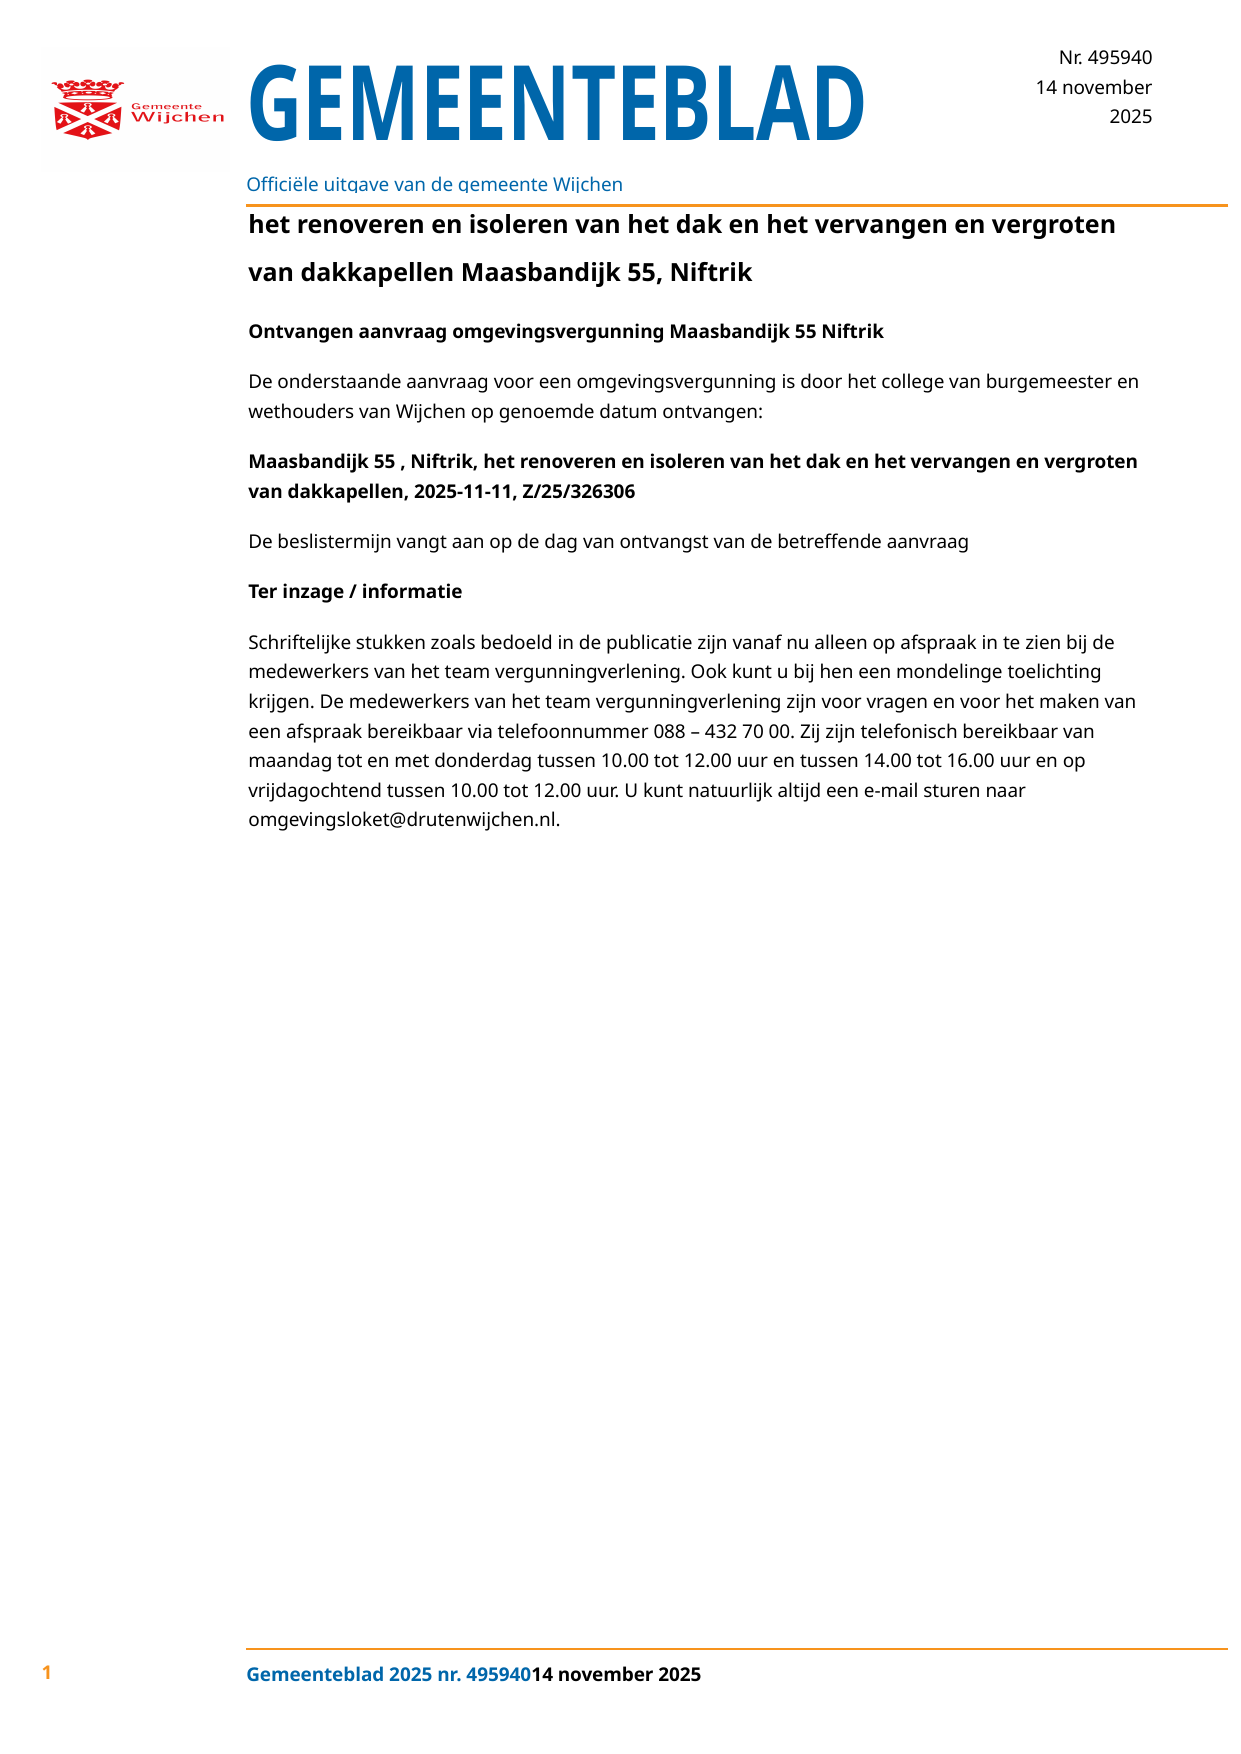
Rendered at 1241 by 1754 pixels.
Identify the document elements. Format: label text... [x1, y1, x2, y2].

text Schriftelijke stukken zoals bedoeld in de publicatie zijn vanaf nu alleen op afspraak in te zien bij de medewerkers van het team vergunningverlening. Ook kunt u bij hen een mondelinge toelichting krijgen. De medewerkers van het team vergunningverlening zijn voor vragen en voor het maken van een afspraak bereikbaar via telefoonnummer 088 – 432 70 00. Zij zijn telefonisch bereikbaar van maandag tot en met donderdag tussen 10.00 tot 12.00 uur en tussen 14.00 tot 16.00 uur en op vrijdagochtend tussen 10.00 tot 12.00 uur. U kunt natuurlijk altijd een e-mail sturen naar omgevingsloket@drutenwijchen.nl. [248, 629, 1152, 832]
text Ontvangen aanvraag omgevingsvergunning Maasbandijk 55 Niftrik [248, 318, 1152, 344]
text De beslistermijn vangt aan op de dag van ontvangst van de betreffende aanvraag [248, 528, 1152, 554]
text Maasbandijk 55 , Niftrik, het renoveren en isoleren van het dak en het vervangen en vergroten van dakkapellen, 2025-11-11, Z/25/326306 [248, 448, 1152, 504]
text Ter inzage / informatie [248, 579, 1152, 604]
text het renoveren en isoleren van het dak en het vervangen en vergroten van dakkapellen Maasbandijk 55, Niftrik [248, 207, 1152, 288]
text De onderstaande aanvraag voor een omgevingsvergunning is door het college van burgemeester en wethouders van Wijchen op genoemde datum ontvangen: [248, 368, 1152, 424]
picture [41, 47, 231, 172]
